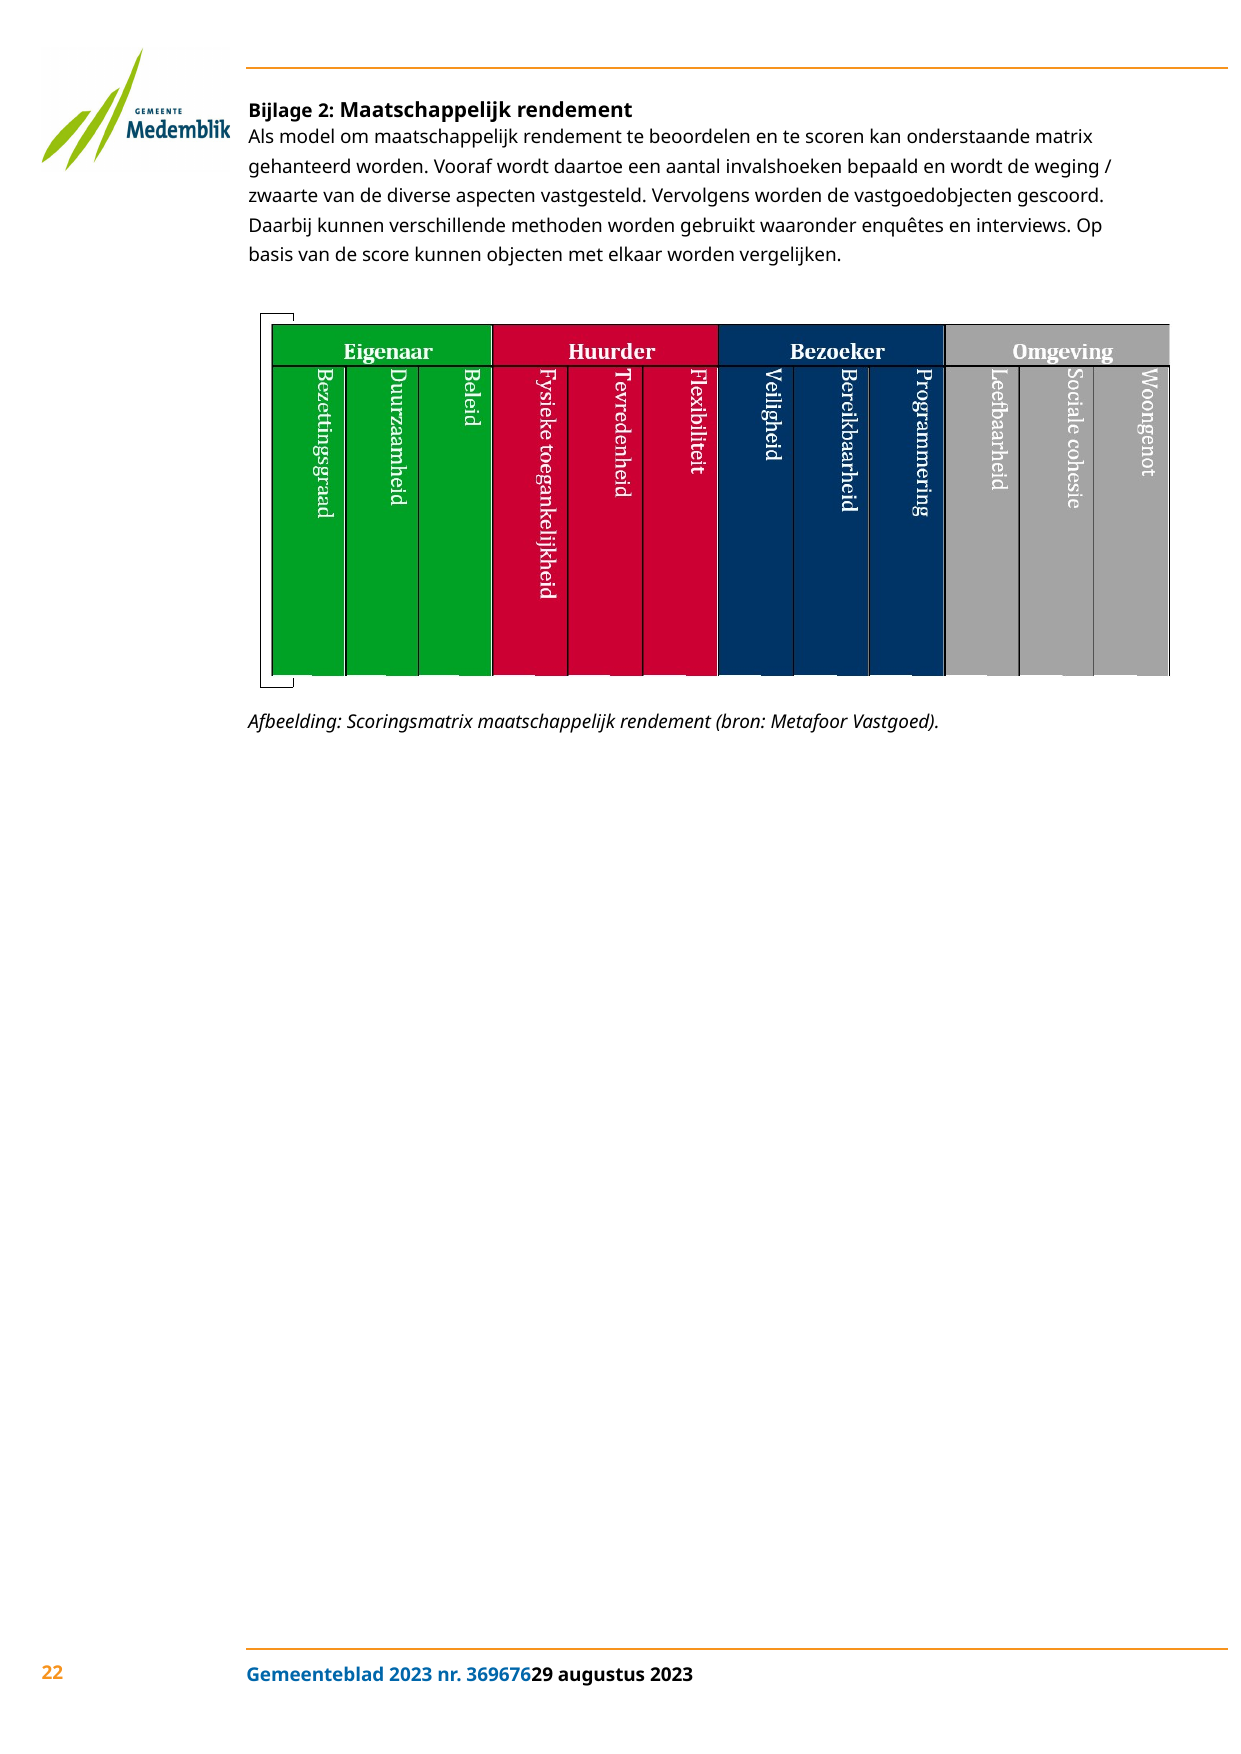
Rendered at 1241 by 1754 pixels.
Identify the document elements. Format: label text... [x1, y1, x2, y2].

text Afbeelding: Scoringsmatrix maatschappelijk rendement (bron: Metafoor Vastgoed). [248, 708, 1152, 734]
picture [268, 321, 1173, 678]
text Bijlage 2: Maatschappelijk rendement [248, 95, 1152, 123]
picture [41, 47, 231, 172]
text Als model om maatschappelijk rendement te beoordelen en te scoren kan onderstaande matrix gehanteerd worden. Vooraf wordt daartoe een aantal invalshoeken bepaald en wordt de weging / zwaarte van de diverse aspecten vastgesteld. Vervolgens worden de vastgoedobjecten gescoord. Daarbij kunnen verschillende methoden worden gebruikt waaronder enquêtes en interviews. Op basis van de score kunnen objecten met elkaar worden vergelijken. [248, 123, 1152, 267]
